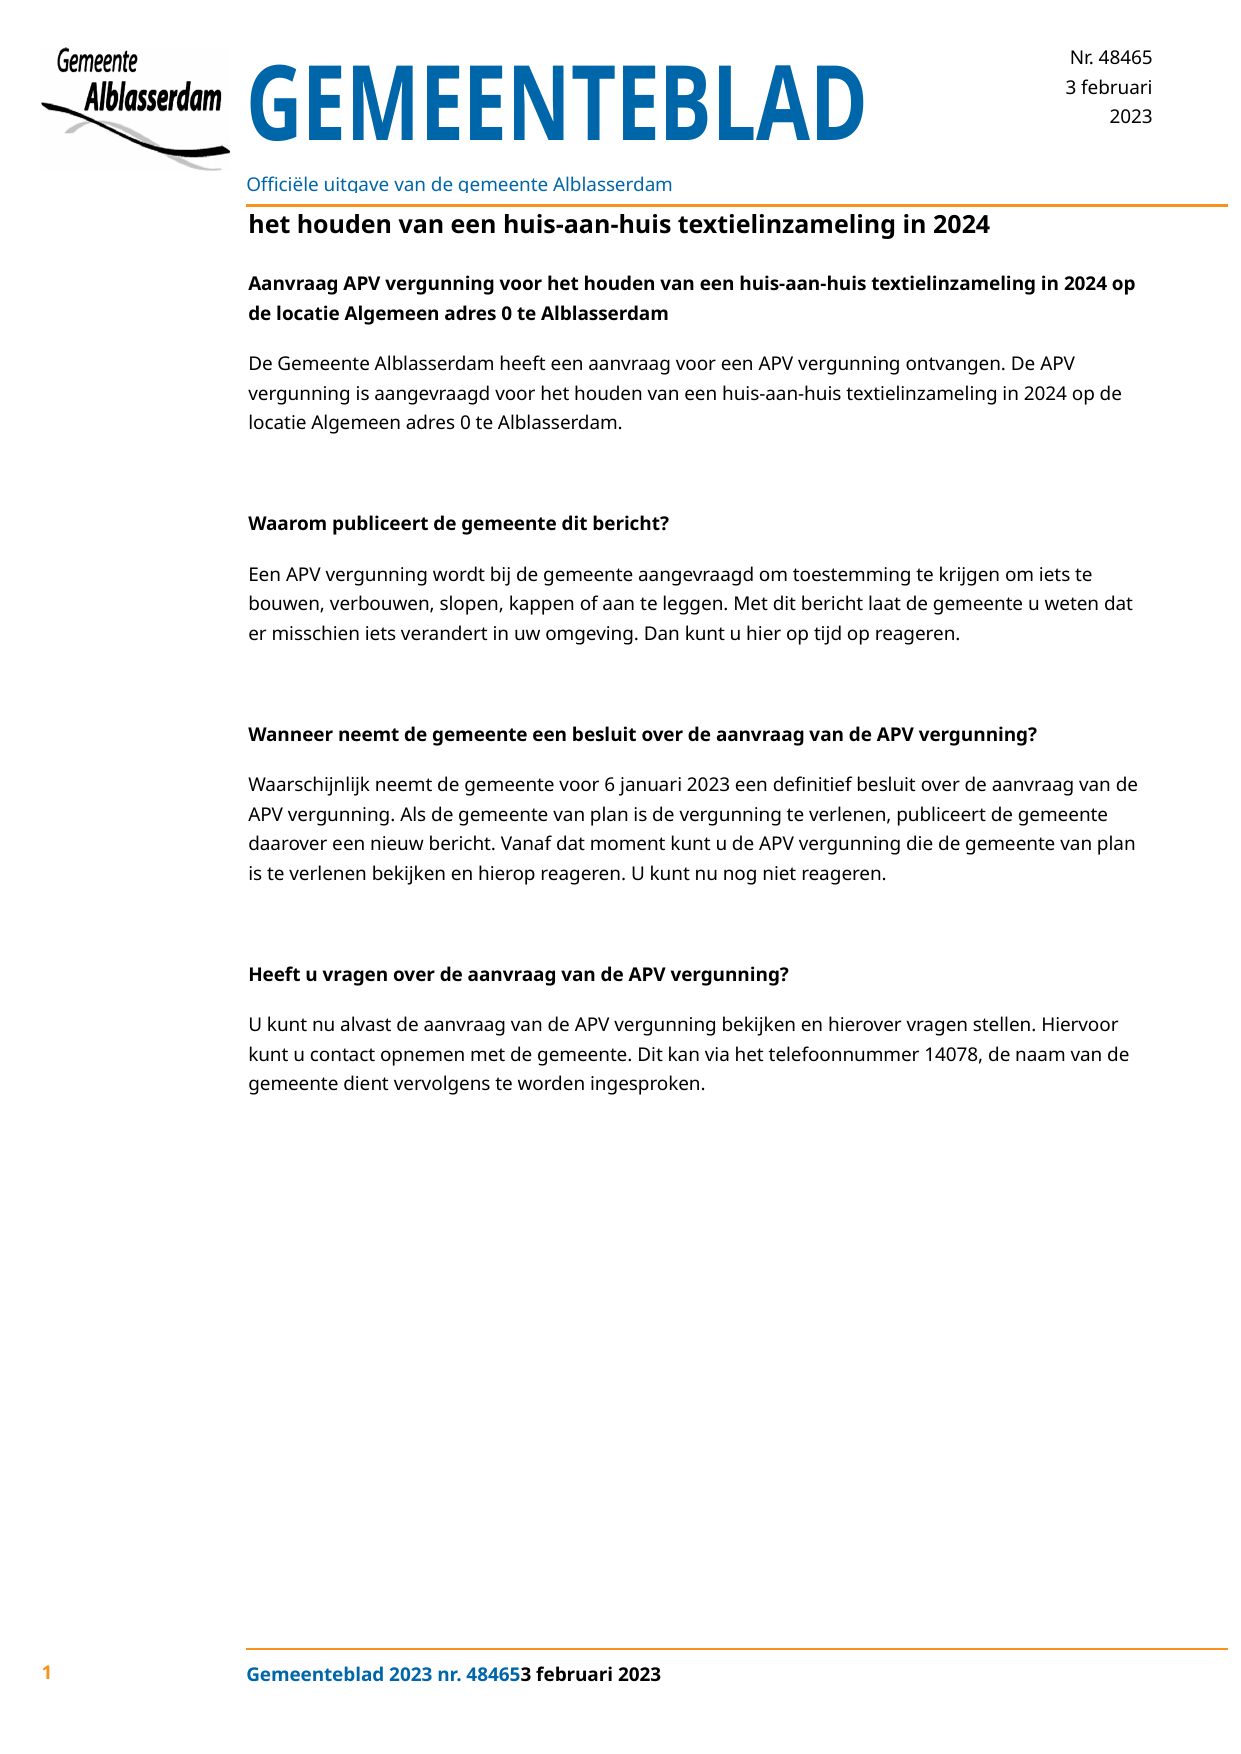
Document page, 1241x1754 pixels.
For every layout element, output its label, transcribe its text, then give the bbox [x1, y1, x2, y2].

text Wanneer neemt de gemeente een besluit over de aanvraag van de APV vergunning? [248, 721, 1152, 746]
text U kunt nu alvast de aanvraag van de APV vergunning bekijken en hierover vragen stellen. Hiervoor kunt u contact opnemen met de gemeente. Dit kan via het telefoonnummer 14078, de naam van de gemeente dient vervolgens te worden ingesproken. [248, 1011, 1152, 1096]
picture [41, 47, 231, 172]
text De Gemeente Alblasserdam heeft een aanvraag voor een APV vergunning ontvangen. De APV vergunning is aangevraagd voor het houden van een huis-aan-huis textielinzameling in 2024 op de locatie Algemeen adres 0 te Alblasserdam. [248, 350, 1152, 435]
text Aanvraag APV vergunning voor het houden van een huis-aan-huis textielinzameling in 2024 op de locatie Algemeen adres 0 te Alblasserdam [248, 270, 1152, 326]
text Een APV vergunning wordt bij de gemeente aangevraagd om toestemming te krijgen om iets te bouwen, verbouwen, slopen, kappen of aan te leggen. Met dit bericht laat de gemeente u weten dat er misschien iets verandert in uw omgeving. Dan kunt u hier op tijd op reageren. [248, 561, 1152, 646]
text Waarschijnlijk neemt de gemeente voor 6 januari 2023 een definitief besluit over de aanvraag van de APV vergunning. Als de gemeente van plan is de vergunning te verlenen, publiceert de gemeente daarover een nieuw bericht. Vanaf dat moment kunt u de APV vergunning die de gemeente van plan is te verlenen bekijken en hierop reageren. U kunt nu nog niet reageren. [248, 771, 1152, 886]
text Waarom publiceert de gemeente dit bericht? [248, 510, 1152, 536]
text het houden van een huis-aan-huis textielinzameling in 2024 [248, 207, 1152, 241]
text Heeft u vragen over de aanvraag van de APV vergunning? [248, 961, 1152, 986]
